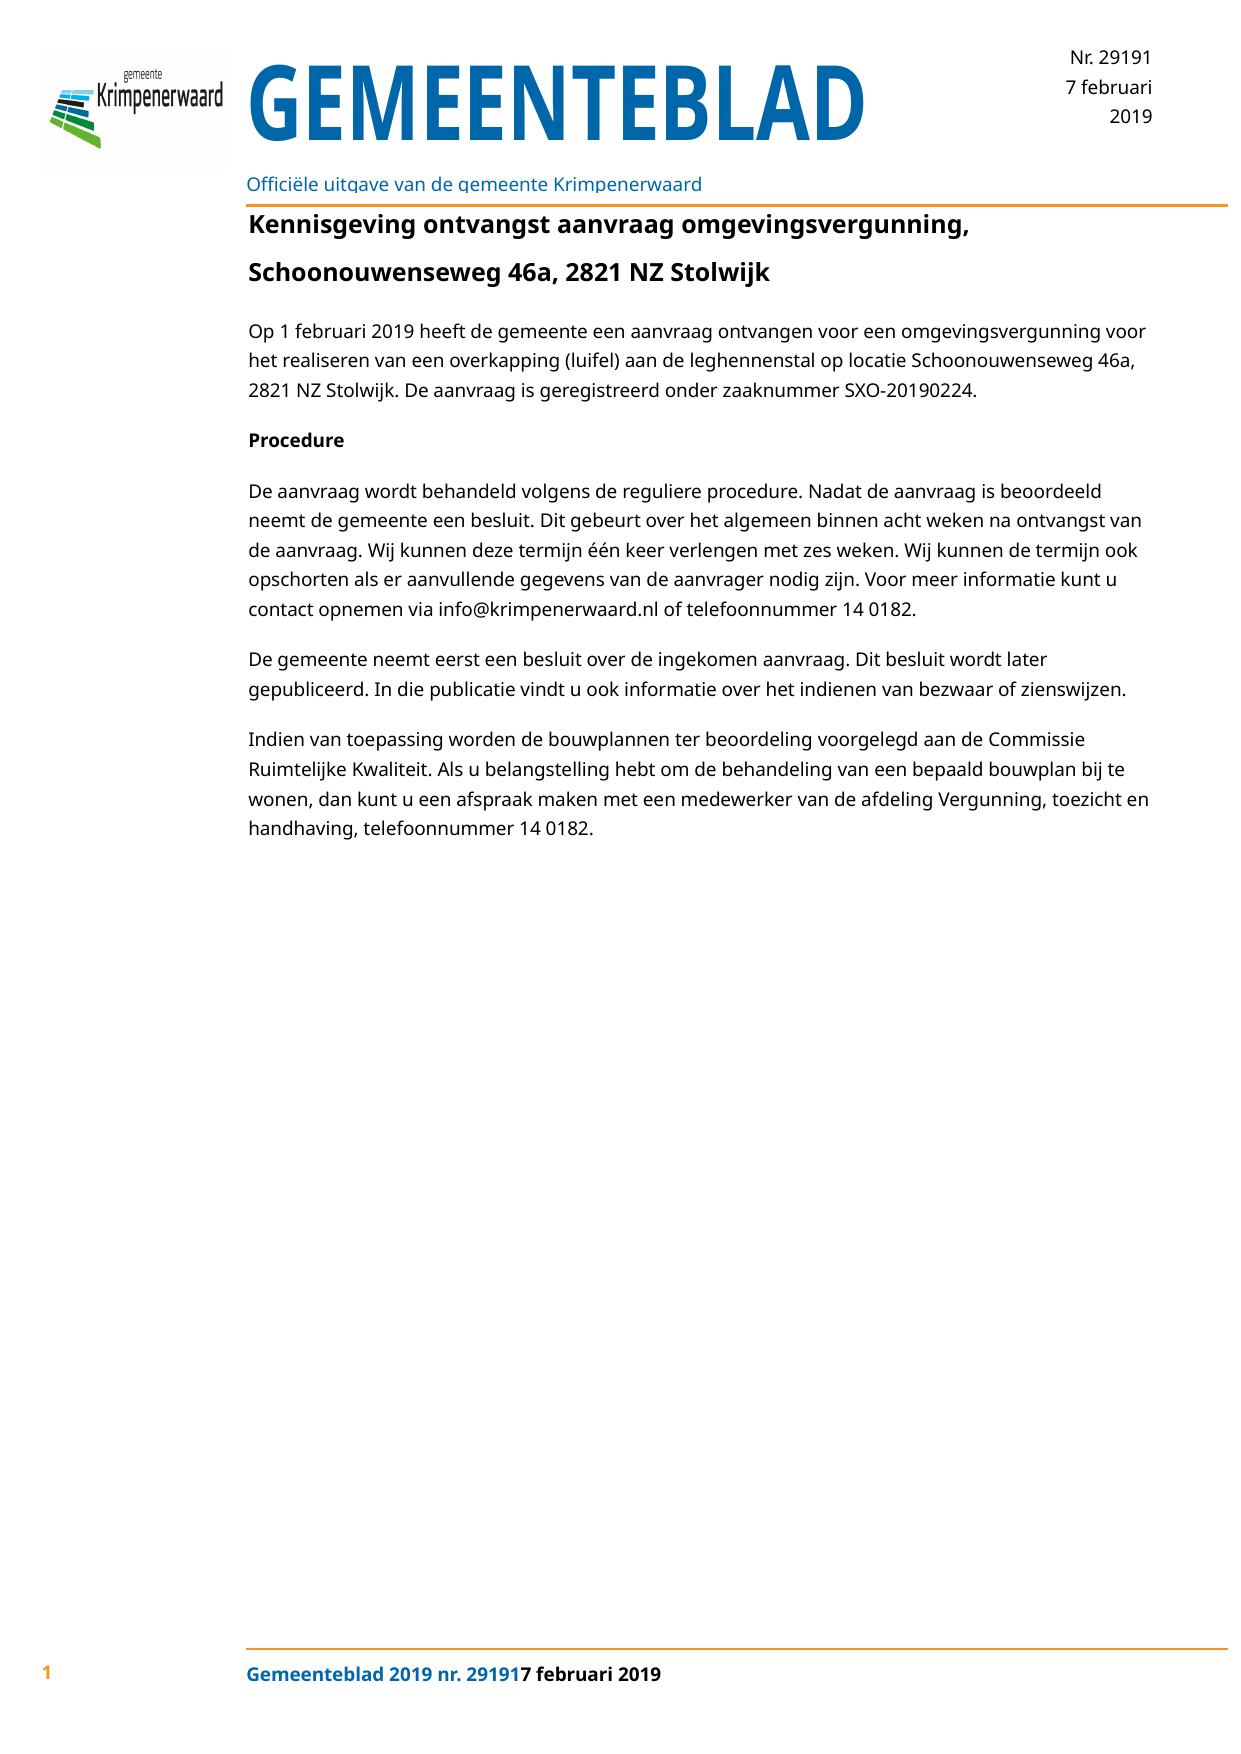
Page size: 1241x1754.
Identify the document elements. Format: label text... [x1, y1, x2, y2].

text De aanvraag wordt behandeld volgens de reguliere procedure. Nadat de aanvraag is beoordeeld neemt de gemeente een besluit. Dit gebeurt over het algemeen binnen acht weken na ontvangst van de aanvraag. Wij kunnen deze termijn één keer verlengen met zes weken. Wij kunnen de termijn ook opschorten als er aanvullende gegevens van de aanvrager nodig zijn. Voor meer informatie kunt u contact opnemen via info@krimpenerwaard.nl of telefoonnummer 14 0182. [248, 478, 1152, 622]
text Op 1 februari 2019 heeft de gemeente een aanvraag ontvangen voor een omgevingsvergunning voor het realiseren van een overkapping (luifel) aan de leghennenstal op locatie Schoonouwenseweg 46a, 2821 NZ Stolwijk. De aanvraag is geregistreerd onder zaaknummer SXO-20190224. [248, 318, 1152, 403]
text Procedure [248, 427, 1152, 453]
text Kennisgeving ontvangst aanvraag omgevingsvergunning, Schoonouwenseweg 46a, 2821 NZ Stolwijk [248, 207, 1152, 288]
text De gemeente neemt eerst een besluit over de ingekomen aanvraag. Dit besluit wordt later gepubliceerd. In die publicatie vindt u ook informatie over het indienen van bezwaar of zienswijzen. [248, 647, 1152, 702]
text Indien van toepassing worden de bouwplannen ter beoordeling voorgelegd aan de Commissie Ruimtelijke Kwaliteit. Als u belangstelling hebt om de behandeling van een bepaald bouwplan bij te wonen, dan kunt u een afspraak maken met een medewerker van de afdeling Vergunning, toezicht en handhaving, telefoonnummer 14 0182. [248, 727, 1152, 841]
picture [41, 47, 231, 172]
